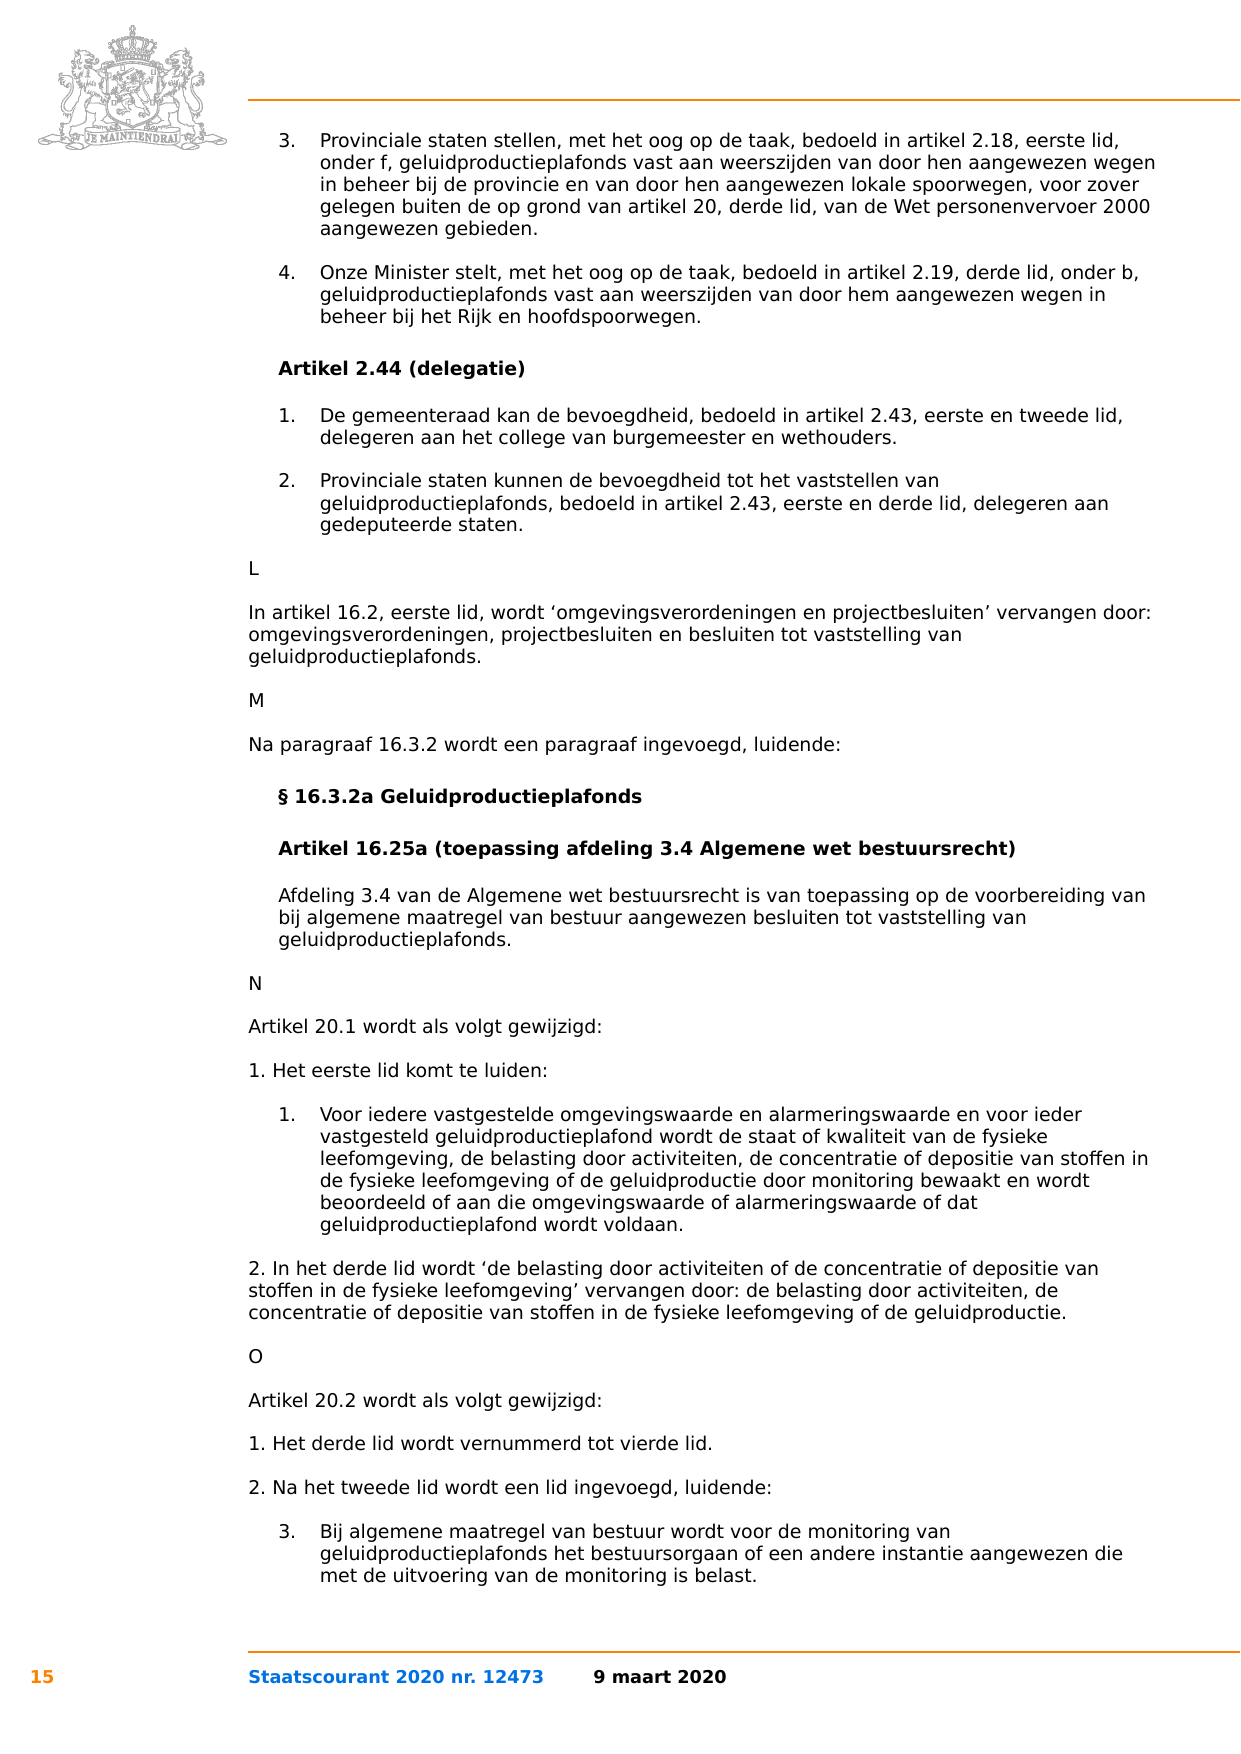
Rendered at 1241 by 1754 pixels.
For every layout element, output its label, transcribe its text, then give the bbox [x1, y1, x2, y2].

text M [248, 690, 1163, 712]
text 2. Provinciale staten kunnen de bevoegdheid tot het vaststellen van geluidproductieplafonds, bedoeld in artikel 2.43, eerste en derde lid, delegeren aan gedeputeerde staten. [278, 470, 1163, 536]
text 2. Na het tweede lid wordt een lid ingevoegd, luidende: [248, 1477, 1163, 1499]
text L [248, 558, 1163, 580]
text O [248, 1346, 1163, 1368]
text Afdeling 3.4 van de Algemene wet bestuursrecht is van toepassing op de voorbereiding van bij algemene maatregel van bestuur aangewezen besluiten tot vaststelling van geluidproductieplafonds. [278, 885, 1163, 951]
text 3. Bij algemene maatregel van bestuur wordt voor de monitoring van geluidproductieplafonds het bestuursorgaan of een andere instantie aangewezen die met de uitvoering van de monitoring is belast. [278, 1521, 1163, 1587]
text 3. Provinciale staten stellen, met het oog op de taak, bedoeld in artikel 2.18, eerste lid, onder f, geluidproductieplafonds vast aan weerszijden van door hen aangewezen wegen in beheer bij de provincie en van door hen aangewezen lokale spoorwegen, voor zover gelegen buiten de op grond van artikel 20, derde lid, van de Wet personenvervoer 2000 aangewezen gebieden. [278, 130, 1163, 240]
text 4. Onze Minister stelt, met het oog op de taak, bedoeld in artikel 2.19, derde lid, onder b, geluidproductieplafonds vast aan weerszijden van door hem aangewezen wegen in beheer bij het Rijk en hoofdspoorwegen. [278, 262, 1163, 328]
subtitle Artikel 16.25a (toepassing afdeling 3.4 Algemene wet bestuursrecht) [278, 838, 1163, 860]
picture [38, 25, 227, 150]
text 2. In het derde lid wordt ‘de belasting door activiteiten of de concentratie of depositie van stoffen in de fysieke leefomgeving’ vervangen door: de belasting door activiteiten, de concentratie of depositie van stoffen in de fysieke leefomgeving of de geluidproductie. [248, 1258, 1163, 1324]
text 1. Voor iedere vastgestelde omgevingswaarde en alarmeringswaarde en voor ieder vastgesteld geluidproductieplafond wordt de staat of kwaliteit van de fysieke leefomgeving, de belasting door activiteiten, de concentratie of depositie van stoffen in de fysieke leefomgeving of de geluidproductie door monitoring bewaakt en wordt beoordeeld of aan die omgevingswaarde of alarmeringswaarde of dat geluidproductieplafond wordt voldaan. [278, 1104, 1163, 1236]
text In artikel 16.2, eerste lid, wordt ‘omgevingsverordeningen en projectbesluiten’ vervangen door: omgevingsverordeningen, projectbesluiten en besluiten tot vaststelling van geluidproductieplafonds. [248, 602, 1163, 668]
text Artikel 20.2 wordt als volgt gewijzigd: [248, 1389, 1163, 1411]
text Artikel 20.1 wordt als volgt gewijzigd: [248, 1016, 1163, 1038]
text Na paragraaf 16.3.2 wordt een paragraaf ingevoegd, luidende: [248, 734, 1163, 756]
text 1. De gemeenteraad kan de bevoegdheid, bedoeld in artikel 2.43, eerste en tweede lid, delegeren aan het college van burgemeester en wethouders. [278, 404, 1163, 448]
subtitle § 16.3.2a Geluidproductieplafonds [278, 786, 1163, 808]
text 1. Het eerste lid komt te luiden: [248, 1060, 1163, 1082]
subtitle Artikel 2.44 (delegatie) [278, 358, 1163, 379]
text N [248, 972, 1163, 994]
text 1. Het derde lid wordt vernummerd tot vierde lid. [248, 1433, 1163, 1455]
